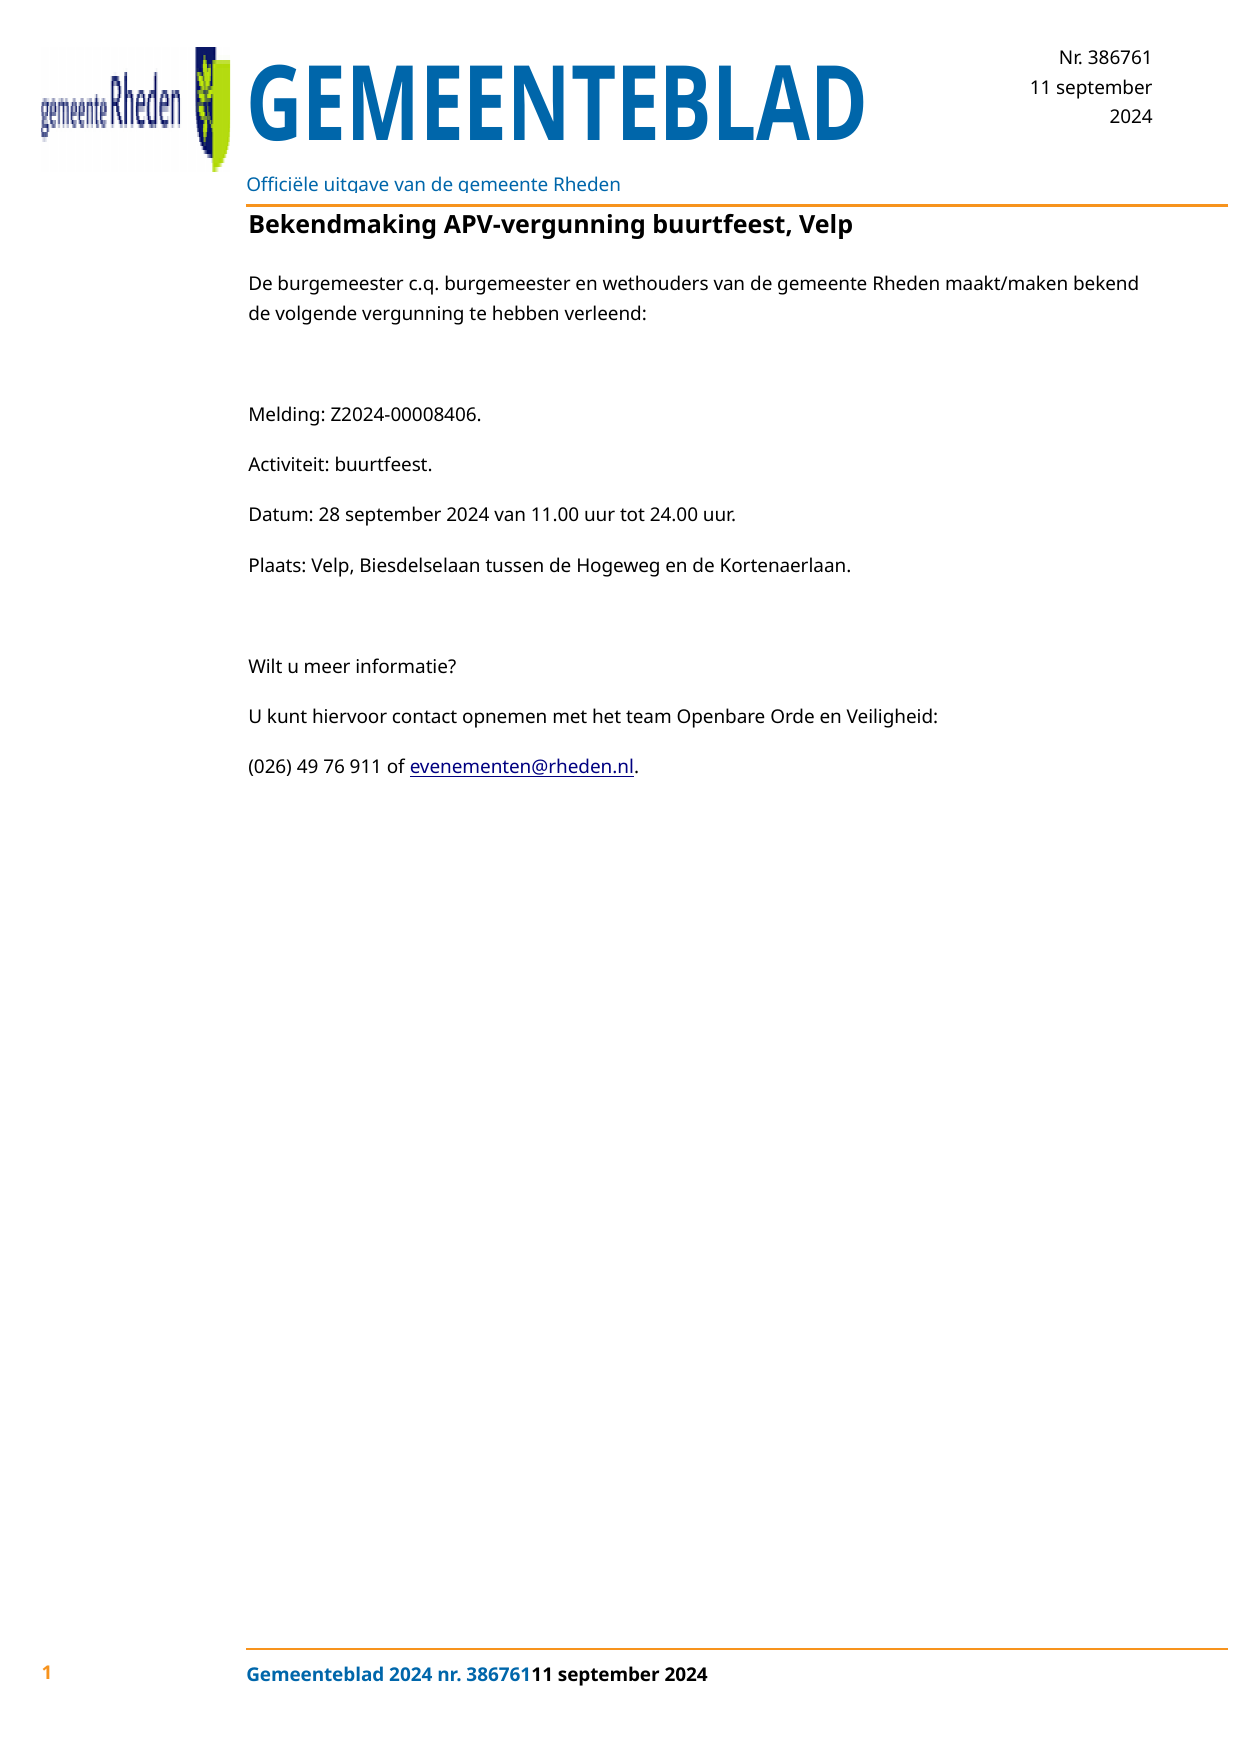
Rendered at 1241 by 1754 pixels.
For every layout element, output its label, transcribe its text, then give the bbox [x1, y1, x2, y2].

text Melding: Z2024-00008406. [248, 401, 1152, 426]
picture [41, 47, 231, 172]
text Activiteit: buurtfeest. [248, 451, 1152, 477]
text Datum: 28 september 2024 van 11.00 uur tot 24.00 uur. [248, 502, 1152, 527]
text U kunt hiervoor contact opnemen met het team Openbare Orde en Veiligheid: [248, 703, 1152, 729]
text Bekendmaking APV-vergunning buurtfeest, Velp [248, 207, 1152, 241]
text (026) 49 76 911 of evenementen@rheden.nl. [248, 754, 1152, 779]
text Wilt u meer informatie? [248, 653, 1152, 678]
text Plaats: Velp, Biesdelselaan tussen de Hogeweg en de Kortenaerlaan. [248, 552, 1152, 578]
text De burgemeester c.q. burgemeester en wethouders van de gemeente Rheden maakt/maken bekend de volgende vergunning te hebben verleend: [248, 270, 1152, 326]
